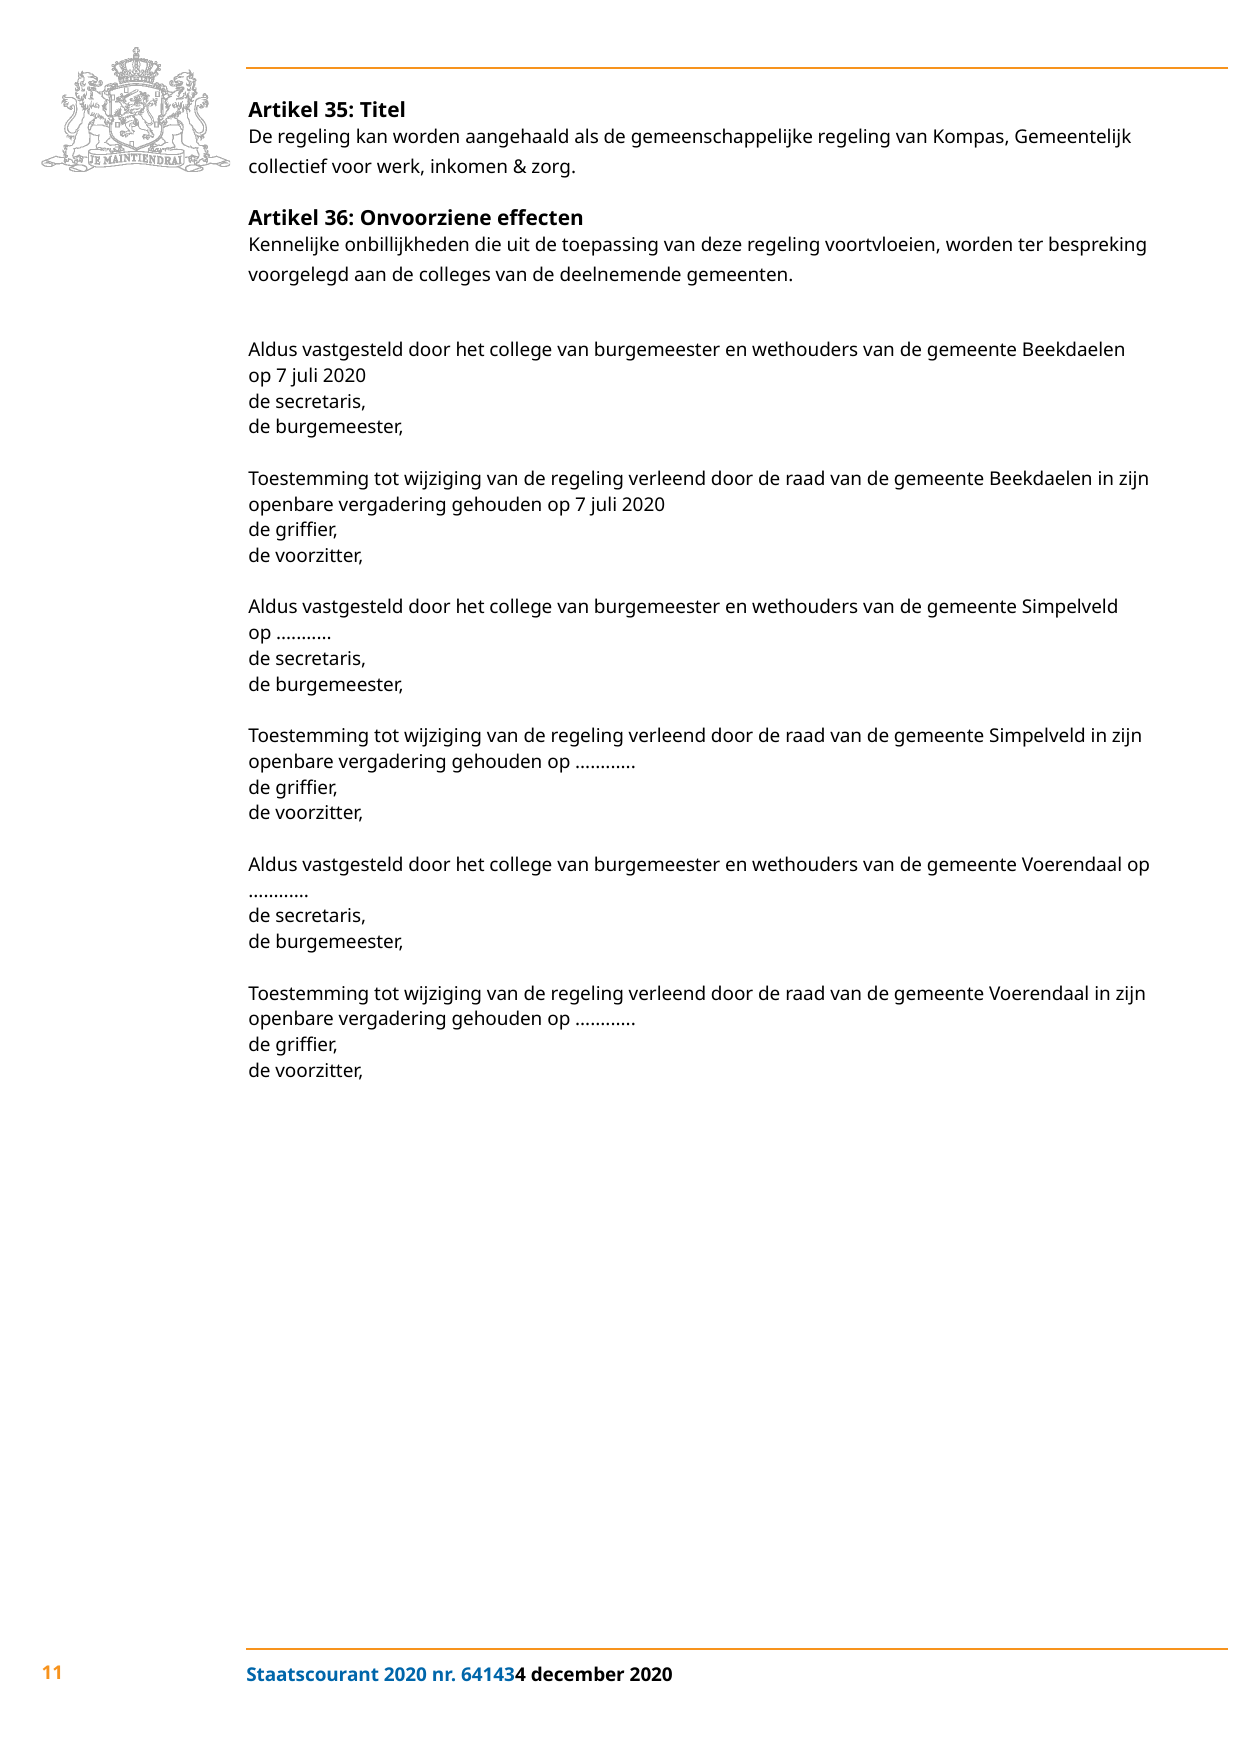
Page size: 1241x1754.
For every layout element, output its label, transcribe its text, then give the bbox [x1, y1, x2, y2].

text Toestemming tot wijziging van de regeling verleend door de raad van de gemeente Voerendaal in zijn openbare vergadering gehouden op ............ [248, 980, 1152, 1031]
text de voorzitter, [248, 1057, 1152, 1083]
picture [41, 47, 231, 172]
text de secretaris, [248, 902, 1152, 928]
text de griffier, [248, 1031, 1152, 1057]
text Aldus vastgesteld door het college van burgemeester en wethouders van de gemeente Simpelveld op ........... [248, 594, 1152, 645]
text Artikel 35: Titel [248, 95, 1152, 123]
text de voorzitter, [248, 799, 1152, 825]
text Aldus vastgesteld door het college van burgemeester en wethouders van de gemeente Beekdaelen op 7 juli 2020 [248, 336, 1152, 388]
text de griffier, [248, 517, 1152, 542]
text de secretaris, [248, 645, 1152, 671]
text de burgemeester, [248, 928, 1152, 954]
text Toestemming tot wijziging van de regeling verleend door de raad van de gemeente Beekdaelen in zijn openbare vergadering gehouden op 7 juli 2020 [248, 465, 1152, 517]
text Toestemming tot wijziging van de regeling verleend door de raad van de gemeente Simpelveld in zijn openbare vergadering gehouden op ............ [248, 722, 1152, 774]
text de burgemeester, [248, 671, 1152, 697]
text Aldus vastgesteld door het college van burgemeester en wethouders van de gemeente Voerendaal op ............ [248, 851, 1152, 902]
text de secretaris, [248, 388, 1152, 414]
text Artikel 36: Onvoorziene effecten [248, 203, 1152, 232]
text De regeling kan worden aangehaald als de gemeenschappelijke regeling van Kompas, Gemeentelijk collectief voor werk, inkomen & zorg. [248, 123, 1152, 178]
text de griffier, [248, 774, 1152, 799]
text de burgemeester, [248, 414, 1152, 439]
text de voorzitter, [248, 542, 1152, 568]
text Kennelijke onbillijkheden die uit de toepassing van deze regeling voortvloeien, worden ter bespreking voorgelegd aan de colleges van de deelnemende gemeenten. [248, 232, 1152, 287]
